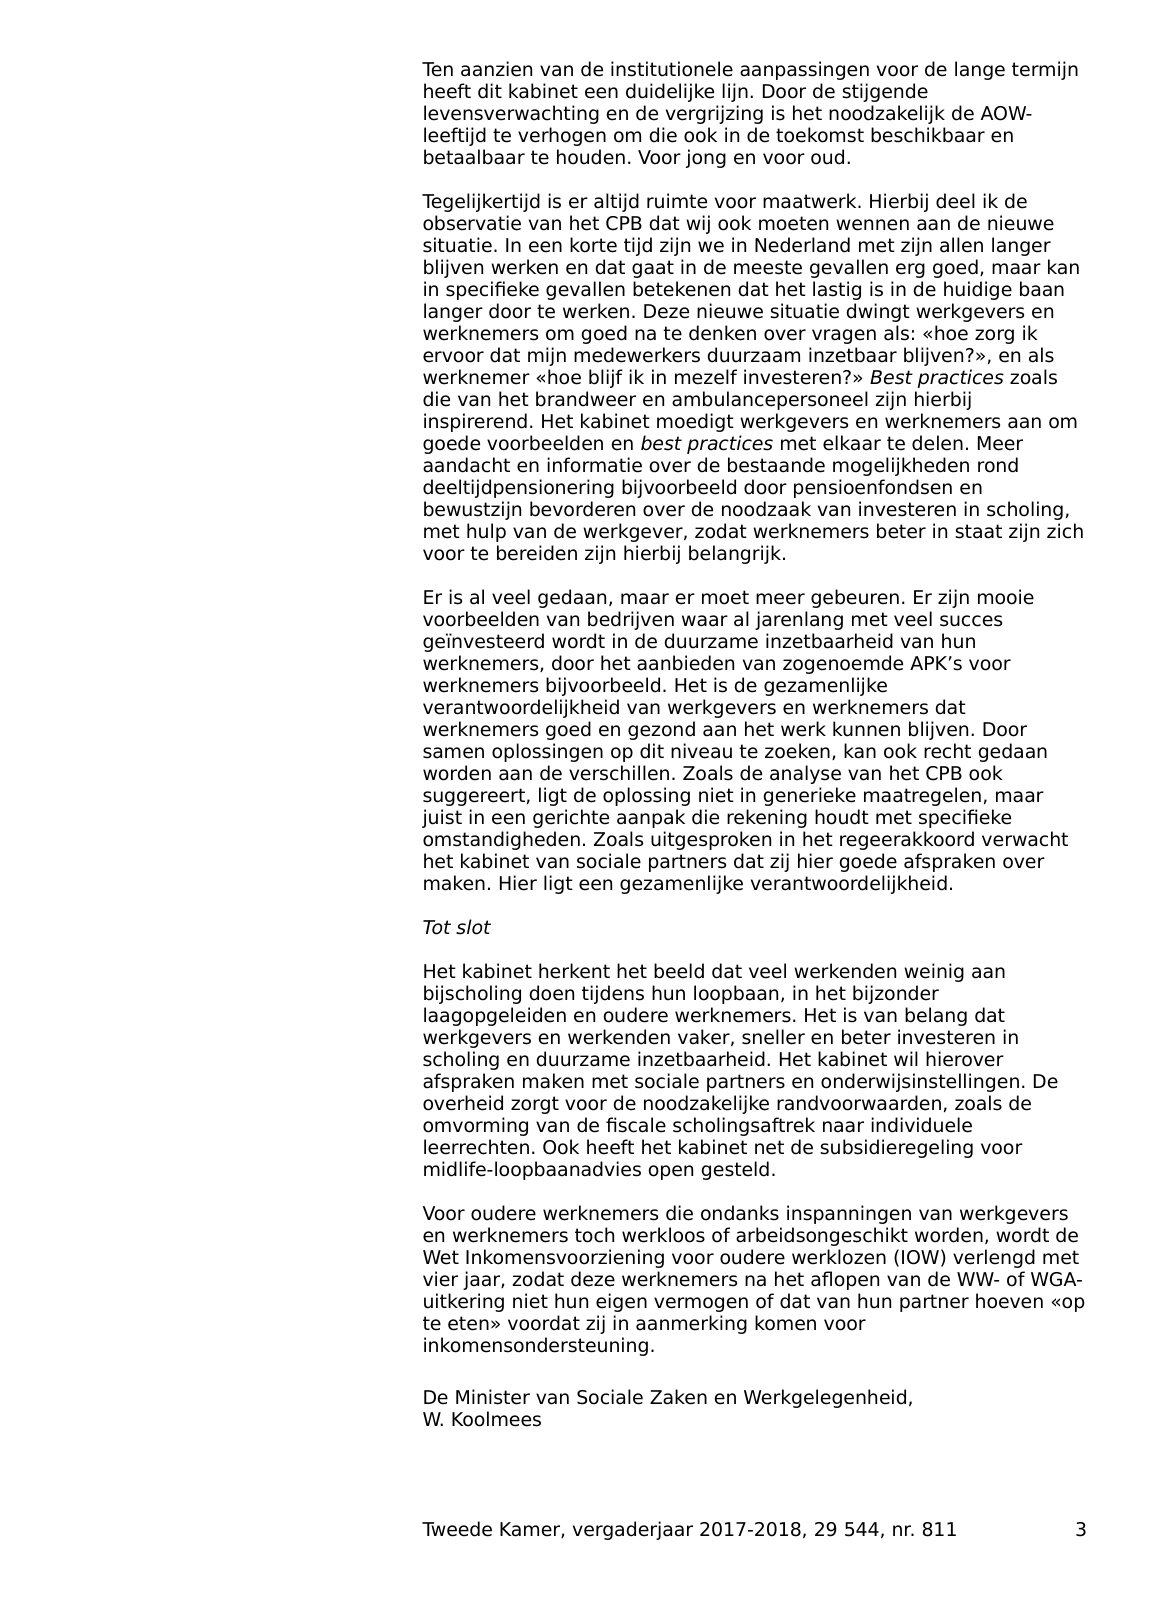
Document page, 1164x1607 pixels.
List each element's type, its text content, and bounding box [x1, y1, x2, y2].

subtitle Tot slot [422, 917, 1087, 939]
text De Minister van Sociale Zaken en Werkgelegenheid, W. Koolmees [422, 1387, 1087, 1431]
text Tegelijkertijd is er altijd ruimte voor maatwerk. Hierbij deel ik de observatie van het CPB dat wij ook moeten wennen aan de nieuwe situatie. In een korte tijd zijn we in Nederland met zijn allen langer blijven werken en dat gaat in de meeste gevallen erg goed, maar kan in specifieke gevallen betekenen dat het lastig is in de huidige baan langer door te werken. Deze nieuwe situatie dwingt werkgevers en werknemers om goed na te denken over vragen als: «hoe zorg ik ervoor dat mijn medewerkers duurzaam inzetbaar blijven?», en als werknemer «hoe blijf ik in mezelf investeren?» Best practices zoals die van het brandweer en ambulancepersoneel zijn hierbij inspirerend. Het kabinet moedigt werkgevers en werknemers aan om goede voorbeelden en best practices met elkaar te delen. Meer aandacht en informatie over de bestaande mogelijkheden rond deeltijdpensionering bijvoorbeeld door pensioenfondsen en bewustzijn bevorderen over de noodzaak van investeren in scholing, met hulp van de werkgever, zodat werknemers beter in staat zijn zich voor te bereiden zijn hierbij belangrijk. [422, 191, 1087, 565]
text Het kabinet herkent het beeld dat veel werkenden weinig aan bijscholing doen tijdens hun loopbaan, in het bijzonder laagopgeleiden en oudere werknemers. Het is van belang dat werkgevers en werkenden vaker, sneller en beter investeren in scholing en duurzame inzetbaarheid. Het kabinet wil hierover afspraken maken met sociale partners en onderwijsinstellingen. De overheid zorgt voor de noodzakelijke randvoorwaarden, zoals de omvorming van de fiscale scholingsaftrek naar individuele leerrechten. Ook heeft het kabinet net de subsidieregeling voor midlife-loopbaanadvies open gesteld. [422, 961, 1087, 1181]
text Er is al veel gedaan, maar er moet meer gebeuren. Er zijn mooie voorbeelden van bedrijven waar al jarenlang met veel succes geïnvesteerd wordt in de duurzame inzetbaarheid van hun werknemers, door het aanbieden van zogenoemde APK’s voor werknemers bijvoorbeeld. Het is de gezamenlijke verantwoordelijkheid van werkgevers en werknemers dat werknemers goed en gezond aan het werk kunnen blijven. Door samen oplossingen op dit niveau te zoeken, kan ook recht gedaan worden aan de verschillen. Zoals de analyse van het CPB ook suggereert, ligt de oplossing niet in generieke maatregelen, maar juist in een gerichte aanpak die rekening houdt met specifieke omstandigheden. Zoals uitgesproken in het regeerakkoord verwacht het kabinet van sociale partners dat zij hier goede afspraken over maken. Hier ligt een gezamenlijke verantwoordelijkheid. [422, 587, 1087, 895]
text Voor oudere werknemers die ondanks inspanningen van werkgevers en werknemers toch werkloos of arbeidsongeschikt worden, wordt de Wet Inkomensvoorziening voor oudere werklozen (IOW) verlengd met vier jaar, zodat deze werknemers na het aflopen van de WW- of WGA-uitkering niet hun eigen vermogen of dat van hun partner hoeven «op te eten» voordat zij in aanmerking komen voor inkomensondersteuning. [422, 1203, 1087, 1357]
text Ten aanzien van de institutionele aanpassingen voor de lange termijn heeft dit kabinet een duidelijke lijn. Door de stijgende levensverwachting en de vergrijzing is het noodzakelijk de AOW-leeftijd te verhogen om die ook in de toekomst beschikbaar en betaalbaar te houden. Voor jong en voor oud. [422, 59, 1087, 169]
